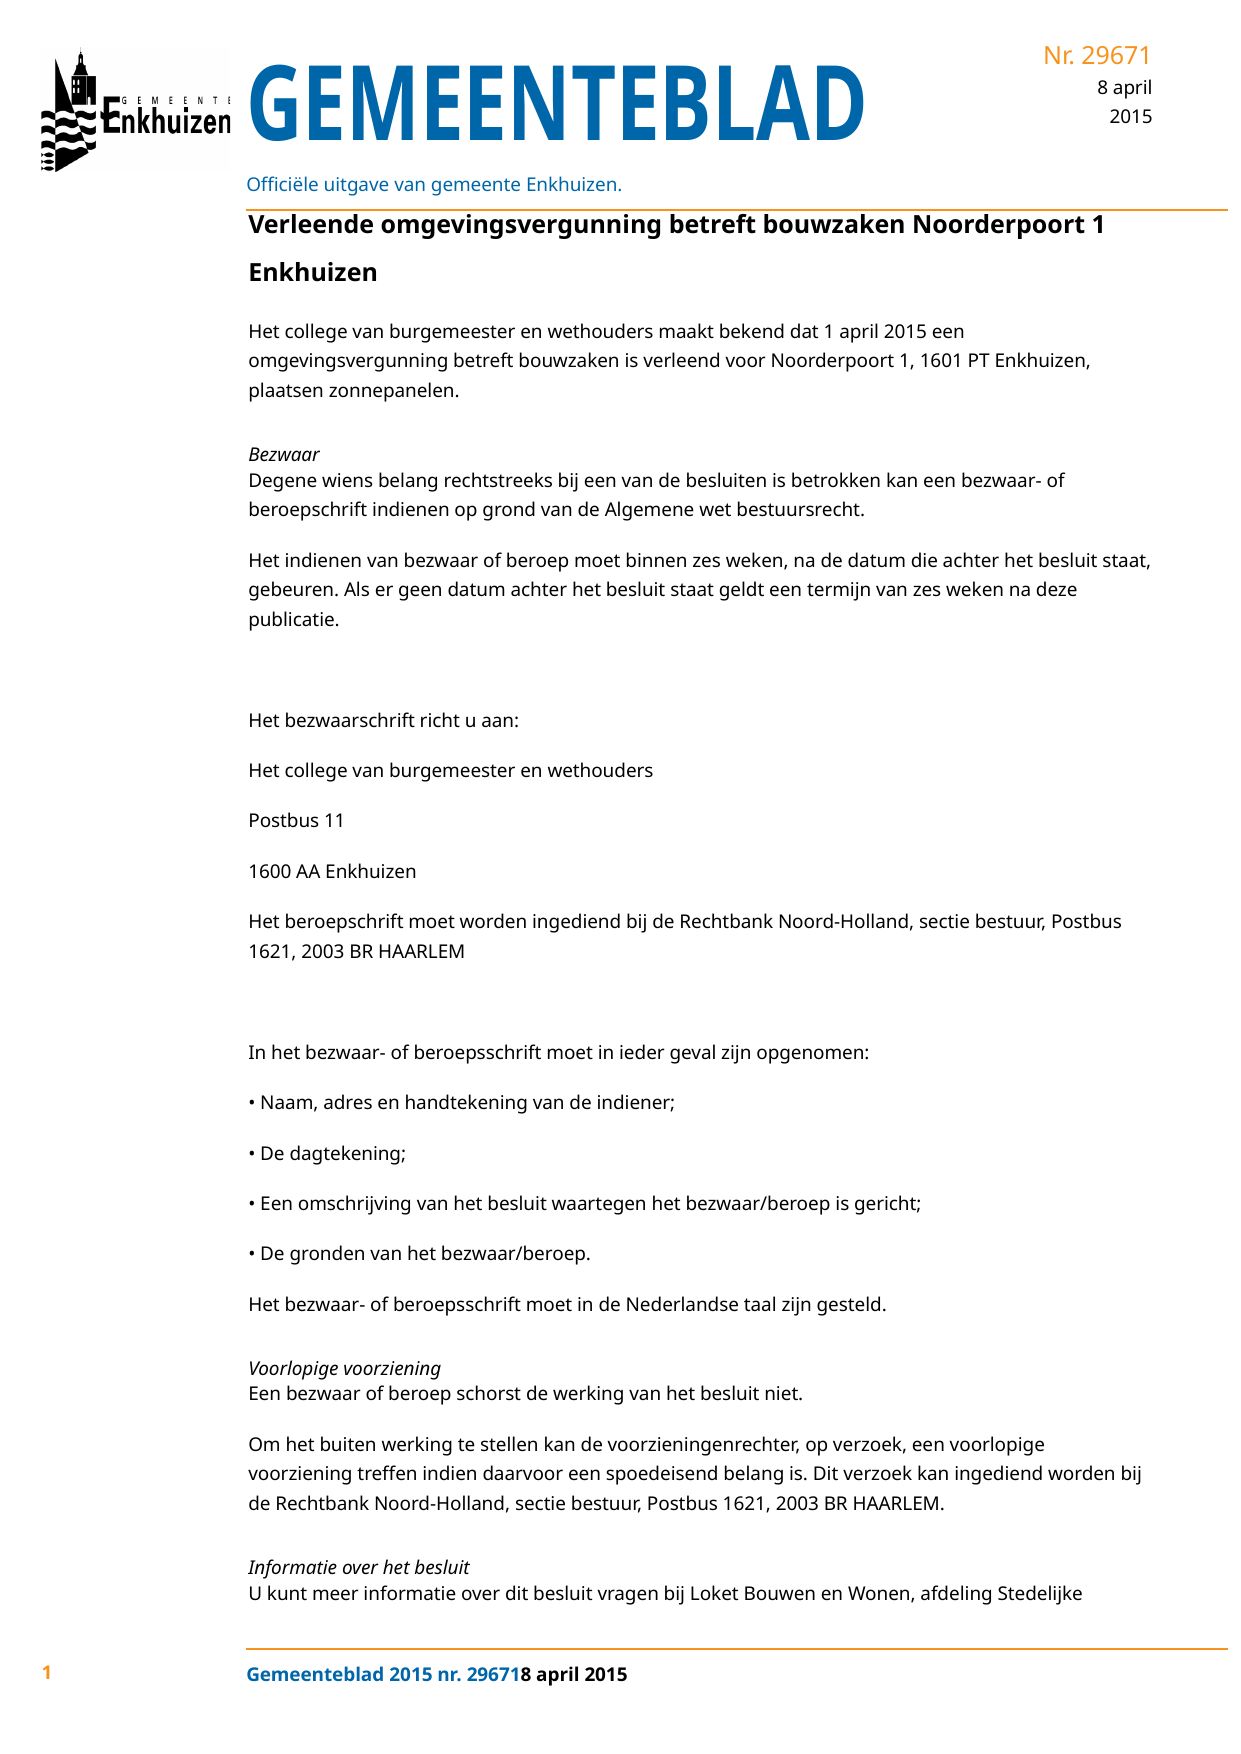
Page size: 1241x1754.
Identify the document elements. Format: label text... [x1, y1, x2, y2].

text • De gronden van het bezwaar/beroep. [248, 1241, 1152, 1266]
text In het bezwaar- of beroepsschrift moet in ieder geval zijn opgenomen: [248, 1039, 1152, 1064]
text Het indienen van bezwaar of beroep moet binnen zes weken, na de datum die achter het besluit staat, gebeuren. Als er geen datum achter het besluit staat geldt een termijn van zes weken na deze publicatie. [248, 547, 1152, 632]
picture [41, 47, 231, 172]
text Het bezwaar- of beroepsschrift moet in de Nederlandse taal zijn gesteld. [248, 1291, 1152, 1317]
text Het beroepschrift moet worden ingediend bij de Rechtbank Noord-Holland, sectie bestuur, Postbus 1621, 2003 BR HAARLEM [248, 908, 1152, 964]
text Het college van burgemeester en wethouders [248, 757, 1152, 783]
text Een bezwaar of beroep schorst de werking van het besluit niet. [248, 1381, 1152, 1406]
text • De dagtekening; [248, 1140, 1152, 1165]
text • Een omschrijving van het besluit waartegen het bezwaar/beroep is gericht; [248, 1190, 1152, 1216]
text Informatie over het besluit [248, 1554, 1152, 1580]
text • Naam, adres en handtekening van de indiener; [248, 1089, 1152, 1115]
text Het college van burgemeester en wethouders maakt bekend dat 1 april 2015 een omgevingsvergunning betreft bouwzaken is verleend voor Noorderpoort 1, 1601 PT Enkhuizen, plaatsen zonnepanelen. [248, 318, 1152, 403]
text Om het buiten werking te stellen kan de voorzieningenrechter, op verzoek, een voorlopige voorziening treffen indien daarvoor een spoedeisend belang is. Dit verzoek kan ingediend worden bij de Rechtbank Noord-Holland, sectie bestuur, Postbus 1621, 2003 BR HAARLEM. [248, 1431, 1152, 1516]
text Het bezwaarschrift richt u aan: [248, 707, 1152, 732]
text Voorlopige voorziening [248, 1355, 1152, 1381]
text Postbus 11 [248, 808, 1152, 833]
text Degene wiens belang rechtstreeks bij een van de besluiten is betrokken kan een bezwaar- of beroepschrift indienen op grond van de Algemene wet bestuursrecht. [248, 467, 1152, 522]
text Bezwaar [248, 441, 1152, 467]
text Verleende omgevingsvergunning betreft bouwzaken Noorderpoort 1 Enkhuizen [248, 211, 1152, 288]
text 1600 AA Enkhuizen [248, 858, 1152, 884]
text U kunt meer informatie over dit besluit vragen bij Loket Bouwen en Wonen, afdeling Stedelijke [248, 1580, 1152, 1606]
